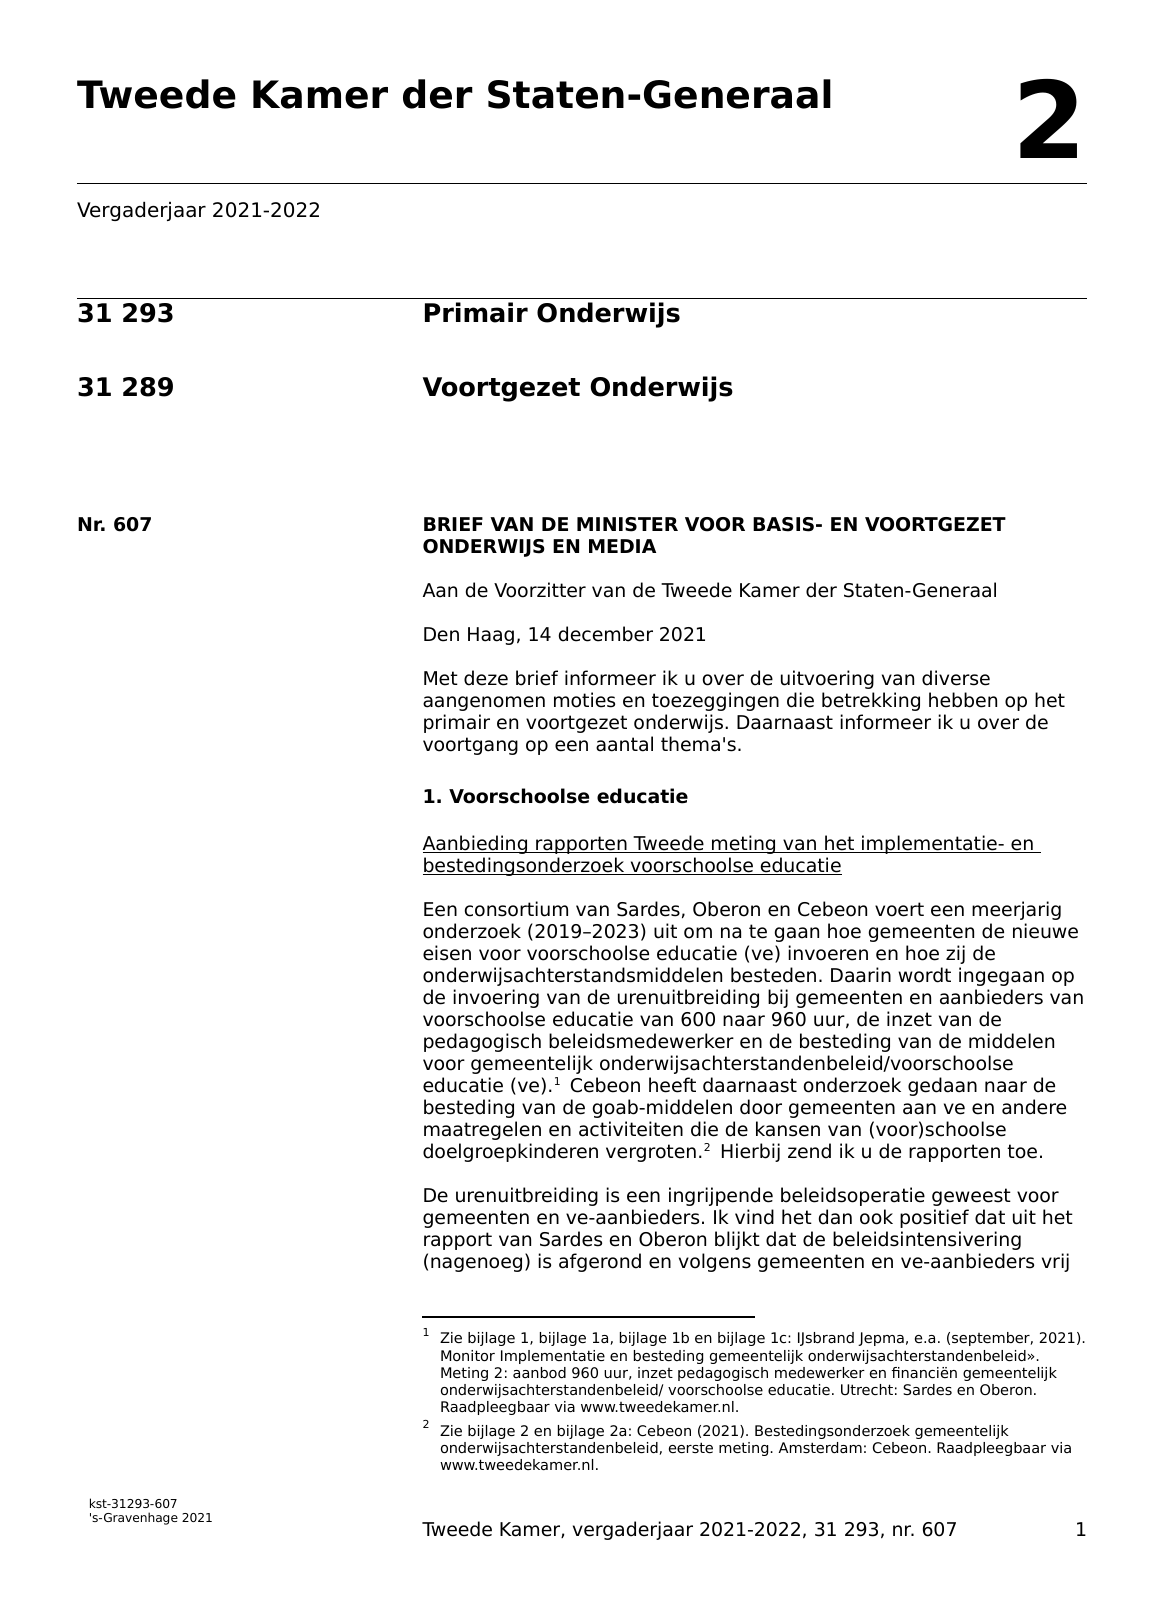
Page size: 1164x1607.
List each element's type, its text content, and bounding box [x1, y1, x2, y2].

text Een consortium van Sardes, Oberon en Cebeon voert een meerjarig onderzoek (2019–2023) uit om na te gaan hoe gemeenten de nieuwe eisen voor voorschoolse educatie (ve) invoeren en hoe zij de onderwijsachterstandsmiddelen besteden. Daarin wordt ingegaan op de invoering van de urenuitbreiding bij gemeenten en aanbieders van voorschoolse educatie van 600 naar 960 uur, de inzet van de pedagogisch beleidsmedewerker en de besteding van de middelen voor gemeentelijk onderwijsachterstandenbeleid/voorschoolse educatie (ve). Cebeon heeft daarnaast onderzoek gedaan naar de besteding van de goab-middelen door gemeenten aan ve en andere maatregelen en activiteiten die de kansen van (voor)schoolse doelgroepkinderen vergroten. Hierbij zend ik u de rapporten toe. [422, 899, 1087, 1163]
text Met deze brief informeer ik u over de uitvoering van diverse aangenomen moties en toezeggingen die betrekking hebben op het primair en voortgezet onderwijs. Daarnaast informeer ik u over de voortgang op een aantal thema's. [422, 668, 1087, 756]
subtitle 1. Voorschoolse educatie [422, 786, 1087, 808]
subtitle 31 293 Primair Onderwijs [77, 299, 1087, 329]
text Zie bijlage 2 en bijlage 2a: Cebeon (2021). Bestedingsonderzoek gemeentelijk onderwijsachterstandenbeleid, eerste meting. Amsterdam: Cebeon. Raadpleegbaar via www.tweedekamer.nl. [422, 1418, 1087, 1474]
text Zie bijlage 1, bijlage 1a, bijlage 1b en bijlage 1c: IJsbrand Jepma, e.a. (september, 2021). Monitor Implementatie en besteding gemeentelijk onderwijsachterstandenbeleid». Meting 2: aanbod 960 uur, inzet pedagogisch medewerker en financiën gemeentelijk onderwijsachterstandenbeleid/ voorschoolse educatie. Utrecht: Sardes en Oberon. Raadpleegbaar via www.tweedekamer.nl. [422, 1326, 1087, 1416]
text 's-Gravenhage 2021 [88, 1511, 323, 1525]
table_header 2 [886, 59, 1087, 183]
text Aan de Voorzitter van de Tweede Kamer der Staten-Generaal [422, 580, 1087, 602]
table_header Tweede Kamer der Staten-Generaal [77, 59, 886, 183]
text De urenuitbreiding is een ingrijpende beleidsoperatie geweest voor gemeenten en ve-aanbieders. Ik vind het dan ook positief dat uit het rapport van Sardes en Oberon blijkt dat de beleidsintensivering (nagenoeg) is afgerond en volgens gemeenten en ve-aanbieders vrij [422, 1185, 1087, 1273]
subtitle Aanbieding rapporten Tweede meting van het implementatie- en bestedingsonderzoek voorschoolse educatie [422, 833, 1087, 877]
text kst-31293-607 [88, 1497, 323, 1511]
table_cell Vergaderjaar 2021-2022 [77, 184, 1087, 298]
subtitle Nr. 607 BRIEF VAN DE MINISTER VOOR BASIS- EN VOORTGEZET ONDERWIJS EN MEDIA [77, 514, 1087, 558]
text Den Haag, 14 december 2021 [422, 624, 1087, 646]
subtitle 31 289 Voortgezet Onderwijs [77, 373, 1087, 403]
